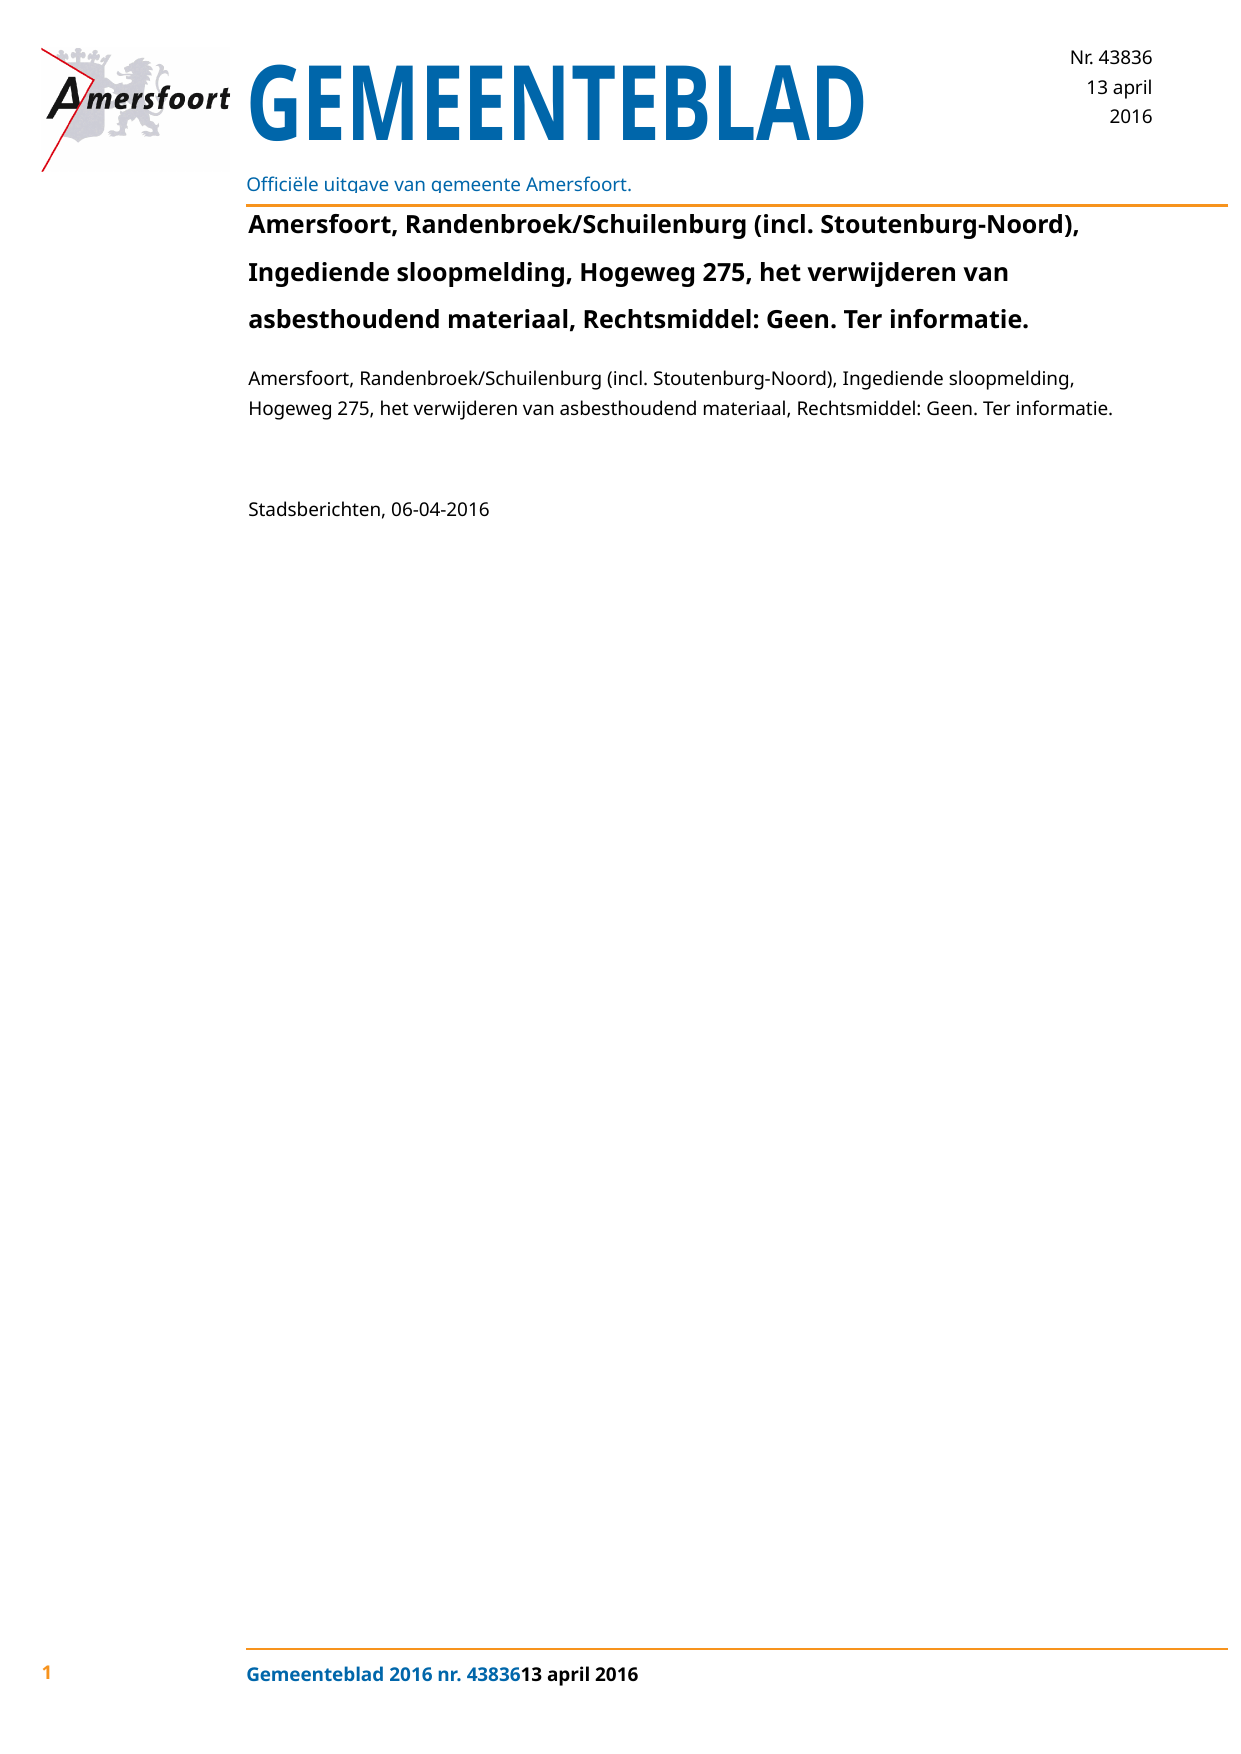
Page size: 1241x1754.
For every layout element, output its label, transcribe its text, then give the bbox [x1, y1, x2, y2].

text Amersfoort, Randenbroek/Schuilenburg (incl. Stoutenburg-Noord), Ingediende sloopmelding, Hogeweg 275, het verwijderen van asbesthoudend materiaal, Rechtsmiddel: Geen. Ter informatie. [248, 207, 1152, 336]
text Amersfoort, Randenbroek/Schuilenburg (incl. Stoutenburg-Noord), Ingediende sloopmelding, Hogeweg 275, het verwijderen van asbesthoudend materiaal, Rechtsmiddel: Geen. Ter informatie. [248, 366, 1152, 421]
picture [41, 47, 231, 172]
text Stadsberichten, 06-04-2016 [248, 496, 1152, 522]
